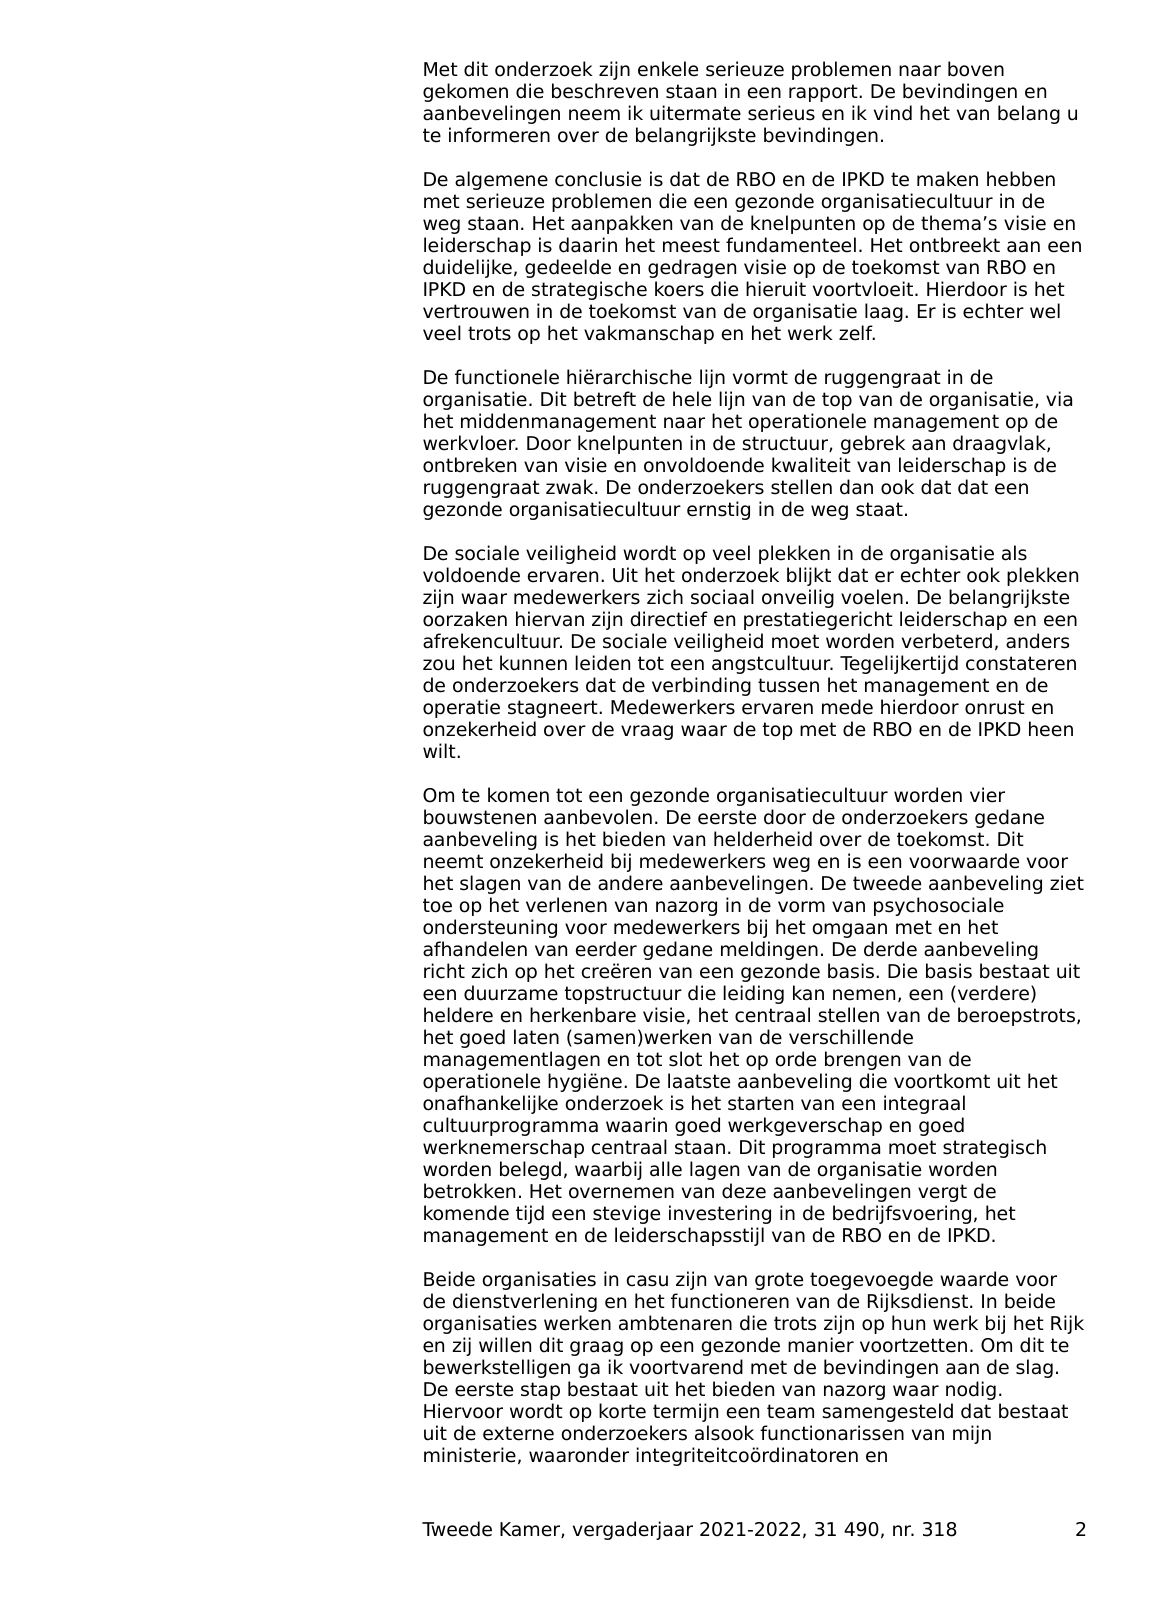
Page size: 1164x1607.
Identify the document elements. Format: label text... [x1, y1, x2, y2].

text Beide organisaties in casu zijn van grote toegevoegde waarde voor de dienstverlening en het functioneren van de Rijksdienst. In beide organisaties werken ambtenaren die trots zijn op hun werk bij het Rijk en zij willen dit graag op een gezonde manier voortzetten. Om dit te bewerkstelligen ga ik voortvarend met de bevindingen aan de slag. De eerste stap bestaat uit het bieden van nazorg waar nodig. Hiervoor wordt op korte termijn een team samengesteld dat bestaat uit de externe onderzoekers alsook functionarissen van mijn ministerie, waaronder integriteitcoördinatoren en [422, 1269, 1087, 1467]
text De algemene conclusie is dat de RBO en de IPKD te maken hebben met serieuze problemen die een gezonde organisatiecultuur in de weg staan. Het aanpakken van de knelpunten op de thema’s visie en leiderschap is daarin het meest fundamenteel. Het ontbreekt aan een duidelijke, gedeelde en gedragen visie op de toekomst van RBO en IPKD en de strategische koers die hieruit voortvloeit. Hierdoor is het vertrouwen in de toekomst van de organisatie laag. Er is echter wel veel trots op het vakmanschap en het werk zelf. [422, 169, 1087, 345]
text Met dit onderzoek zijn enkele serieuze problemen naar boven gekomen die beschreven staan in een rapport. De bevindingen en aanbevelingen neem ik uitermate serieus en ik vind het van belang u te informeren over de belangrijkste bevindingen. [422, 59, 1087, 147]
text De sociale veiligheid wordt op veel plekken in de organisatie als voldoende ervaren. Uit het onderzoek blijkt dat er echter ook plekken zijn waar medewerkers zich sociaal onveilig voelen. De belangrijkste oorzaken hiervan zijn directief en prestatiegericht leiderschap en een afrekencultuur. De sociale veiligheid moet worden verbeterd, anders zou het kunnen leiden tot een angstcultuur. Tegelijkertijd constateren de onderzoekers dat de verbinding tussen het management en de operatie stagneert. Medewerkers ervaren mede hierdoor onrust en onzekerheid over de vraag waar de top met de RBO en de IPKD heen wilt. [422, 543, 1087, 763]
text Om te komen tot een gezonde organisatiecultuur worden vier bouwstenen aanbevolen. De eerste door de onderzoekers gedane aanbeveling is het bieden van helderheid over de toekomst. Dit neemt onzekerheid bij medewerkers weg en is een voorwaarde voor het slagen van de andere aanbevelingen. De tweede aanbeveling ziet toe op het verlenen van nazorg in de vorm van psychosociale ondersteuning voor medewerkers bij het omgaan met en het afhandelen van eerder gedane meldingen. De derde aanbeveling richt zich op het creëren van een gezonde basis. Die basis bestaat uit een duurzame topstructuur die leiding kan nemen, een (verdere) heldere en herkenbare visie, het centraal stellen van de beroepstrots, het goed laten (samen)werken van de verschillende managementlagen en tot slot het op orde brengen van de operationele hygiëne. De laatste aanbeveling die voortkomt uit het onafhankelijke onderzoek is het starten van een integraal cultuurprogramma waarin goed werkgeverschap en goed werknemerschap centraal staan. Dit programma moet strategisch worden belegd, waarbij alle lagen van de organisatie worden betrokken. Het overnemen van deze aanbevelingen vergt de komende tijd een stevige investering in de bedrijfsvoering, het management en de leiderschapsstijl van de RBO en de IPKD. [422, 785, 1087, 1247]
text De functionele hiërarchische lijn vormt de ruggengraat in de organisatie. Dit betreft de hele lijn van de top van de organisatie, via het middenmanagement naar het operationele management op de werkvloer. Door knelpunten in de structuur, gebrek aan draagvlak, ontbreken van visie en onvoldoende kwaliteit van leiderschap is de ruggengraat zwak. De onderzoekers stellen dan ook dat dat een gezonde organisatiecultuur ernstig in de weg staat. [422, 367, 1087, 521]
